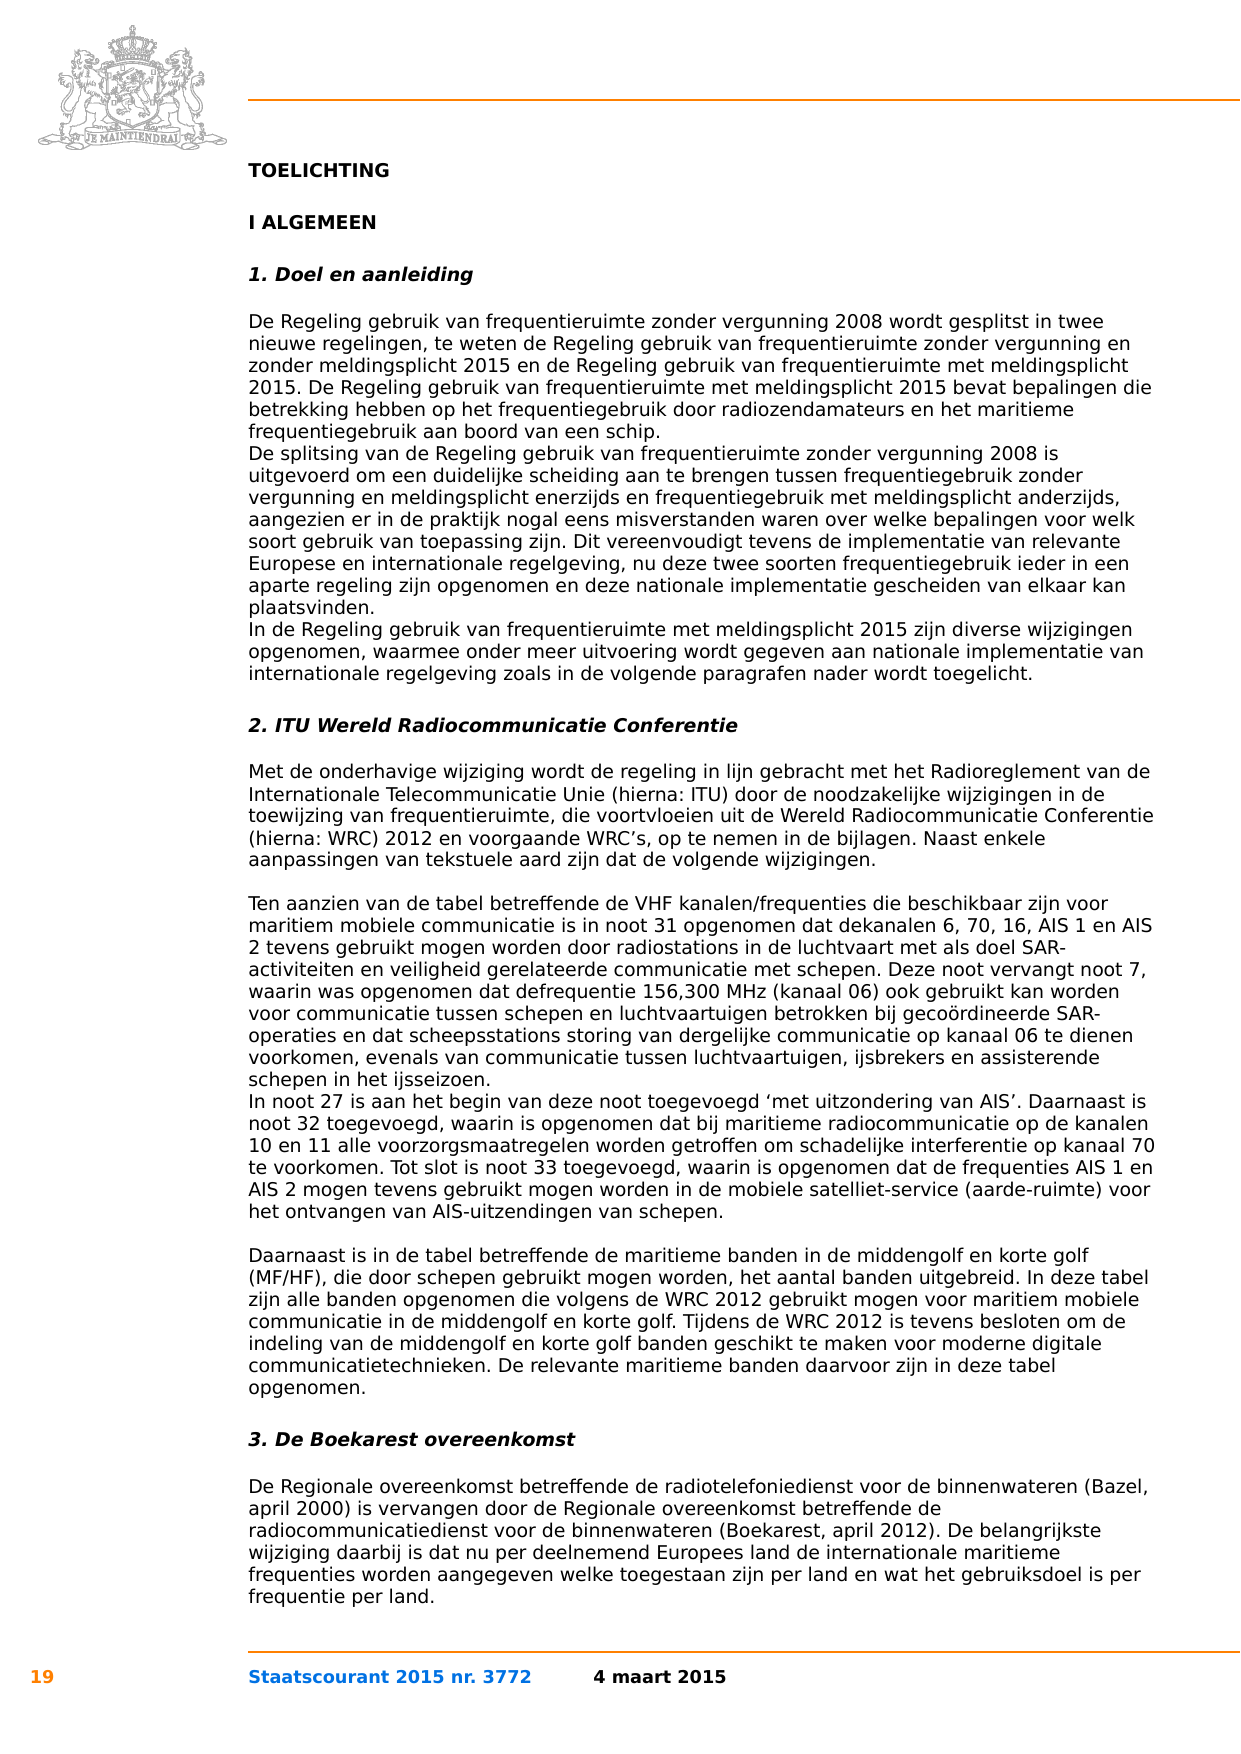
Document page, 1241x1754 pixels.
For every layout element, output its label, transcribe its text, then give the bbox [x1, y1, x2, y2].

text De Regeling gebruik van frequentieruimte zonder vergunning 2008 wordt gesplitst in twee nieuwe regelingen, te weten de Regeling gebruik van frequentieruimte zonder vergunning en zonder meldingsplicht 2015 en de Regeling gebruik van frequentieruimte met meldingsplicht 2015. De Regeling gebruik van frequentieruimte met meldingsplicht 2015 bevat bepalingen die betrekking hebben op het frequentiegebruik door radiozendamateurs en het maritieme frequentiegebruik aan boord van een schip. [248, 311, 1163, 443]
text Ten aanzien van de tabel betreffende de VHF kanalen/frequenties die beschikbaar zijn voor maritiem mobiele communicatie is in noot 31 opgenomen dat dekanalen 6, 70, 16, AIS 1 en AIS 2 tevens gebruikt mogen worden door radiostations in de luchtvaart met als doel SAR-activiteiten en veiligheid gerelateerde communicatie met schepen. Deze noot vervangt noot 7, waarin was opgenomen dat defrequentie 156,300 MHz (kanaal 06) ook gebruikt kan worden voor communicatie tussen schepen en luchtvaartuigen betrokken bij gecoördineerde SAR-operaties en dat scheepsstations storing van dergelijke communicatie op kanaal 06 te dienen voorkomen, evenals van communicatie tussen luchtvaartuigen, ijsbrekers en assisterende schepen in het ijsseizoen. [248, 893, 1163, 1091]
text In de Regeling gebruik van frequentieruimte met meldingsplicht 2015 zijn diverse wijzigingen opgenomen, waarmee onder meer uitvoering wordt gegeven aan nationale implementatie van internationale regelgeving zoals in de volgende paragrafen nader wordt toegelicht. [248, 618, 1163, 684]
text De Regionale overeenkomst betreffende de radiotelefoniedienst voor de binnenwateren (Bazel, april 2000) is vervangen door de Regionale overeenkomst betreffende de radiocommunicatiedienst voor de binnenwateren (Boekarest, april 2012). De belangrijkste wijziging daarbij is dat nu per deelnemend Europees land de internationale maritieme frequenties worden aangegeven welke toegestaan zijn per land en wat het gebruiksdoel is per frequentie per land. [248, 1476, 1163, 1607]
subtitle 2. ITU Wereld Radiocommunicatie Conferentie [248, 714, 1163, 736]
subtitle I ALGEMEEN [248, 212, 1163, 234]
text Daarnaast is in de tabel betreffende de maritieme banden in de middengolf en korte golf (MF/HF), die door schepen gebruikt mogen worden, het aantal banden uitgebreid. In deze tabel zijn alle banden opgenomen die volgens de WRC 2012 gebruikt mogen voor maritiem mobiele communicatie in de middengolf en korte golf. Tijdens de WRC 2012 is tevens besloten om de indeling van de middengolf en korte golf banden geschikt te maken voor moderne digitale communicatietechnieken. De relevante maritieme banden daarvoor zijn in deze tabel opgenomen. [248, 1245, 1163, 1399]
text Met de onderhavige wijziging wordt de regeling in lijn gebracht met het Radioreglement van de Internationale Telecommunicatie Unie (hierna: ITU) door de noodzakelijke wijzigingen in de toewijzing van frequentieruimte, die voortvloeien uit de Wereld Radiocommunicatie Conferentie (hierna: WRC) 2012 en voorgaande WRC’s, op te nemen in de bijlagen. Naast enkele aanpassingen van tekstuele aard zijn dat de volgende wijzigingen. [248, 761, 1163, 871]
text In noot 27 is aan het begin van deze noot toegevoegd ‘met uitzondering van AIS’. Daarnaast is noot 32 toegevoegd, waarin is opgenomen dat bij maritieme radiocommunicatie op de kanalen 10 en 11 alle voorzorgsmaatregelen worden getroffen om schadelijke interferentie op kanaal 70 te voorkomen. Tot slot is noot 33 toegevoegd, waarin is opgenomen dat de frequenties AIS 1 en AIS 2 mogen tevens gebruikt mogen worden in de mobiele satelliet-service (aarde-ruimte) voor het ontvangen van AIS-uitzendingen van schepen. [248, 1091, 1163, 1223]
subtitle 1. Doel en aanleiding [248, 264, 1163, 286]
subtitle TOELICHTING [248, 160, 1163, 182]
subtitle 3. De Boekarest overeenkomst [248, 1429, 1163, 1451]
picture [38, 25, 227, 150]
text De splitsing van de Regeling gebruik van frequentieruimte zonder vergunning 2008 is uitgevoerd om een duidelijke scheiding aan te brengen tussen frequentiegebruik zonder vergunning en meldingsplicht enerzijds en frequentiegebruik met meldingsplicht anderzijds, aangezien er in de praktijk nogal eens misverstanden waren over welke bepalingen voor welk soort gebruik van toepassing zijn. Dit vereenvoudigt tevens de implementatie van relevante Europese en internationale regelgeving, nu deze twee soorten frequentiegebruik ieder in een aparte regeling zijn opgenomen en deze nationale implementatie gescheiden van elkaar kan plaatsvinden. [248, 443, 1163, 618]
